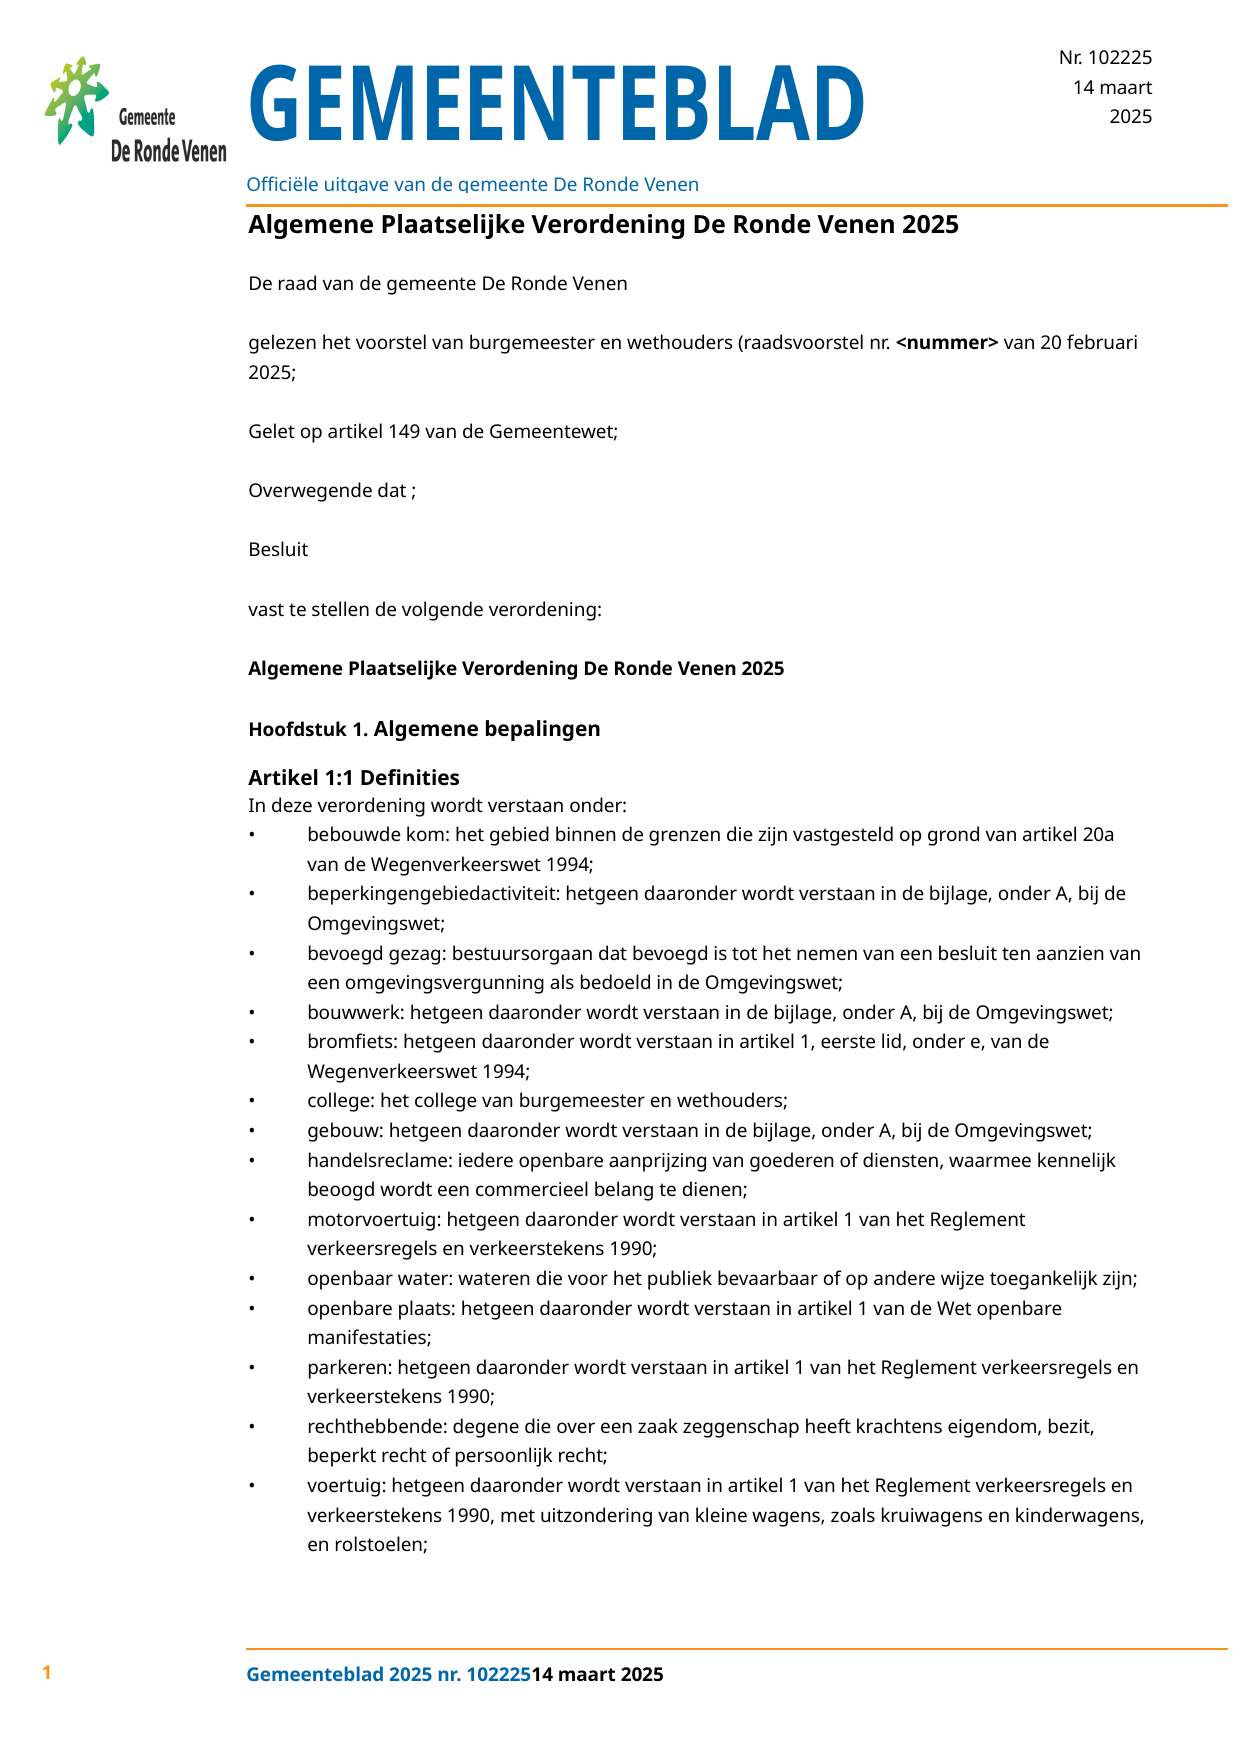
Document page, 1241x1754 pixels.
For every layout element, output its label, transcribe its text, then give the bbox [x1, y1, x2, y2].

picture [41, 47, 231, 172]
list rechthebbende: degene die over een zaak zeggenschap heeft krachtens eigendom, bezit, beperkt recht of persoonlijk recht; [248, 1413, 1152, 1468]
list bouwwerk: hetgeen daaronder wordt verstaan in de bijlage, onder A, bij de Omgevingswet; [248, 999, 1152, 1024]
list college: het college van burgemeester en wethouders; [248, 1088, 1152, 1113]
list bromfiets: hetgeen daaronder wordt verstaan in artikel 1, eerste lid, onder e, van de Wegenverkeerswet 1994; [248, 1028, 1152, 1084]
text vast te stellen de volgende verordening: [248, 596, 1152, 621]
text In deze verordening wordt verstaan onder: [248, 792, 1152, 817]
text De raad van de gemeente De Ronde Venen [248, 270, 1152, 296]
list voertuig: hetgeen daaronder wordt verstaan in artikel 1 van het Reglement verkeersregels en verkeerstekens 1990, met uitzondering van kleine wagens, zoals kruiwagens en kinderwagens, en rolstoelen; [248, 1472, 1152, 1557]
list openbare plaats: hetgeen daaronder wordt verstaan in artikel 1 van de Wet openbare manifestaties; [248, 1295, 1152, 1350]
text Gelet op artikel 149 van de Gemeentewet; [248, 418, 1152, 444]
list handelsreclame: iedere openbare aanprijzing van goederen of diensten, waarmee kennelijk beoogd wordt een commercieel belang te dienen; [248, 1147, 1152, 1202]
text gelezen het voorstel van burgemeester en wethouders (raadsvoorstel nr. <nummer> van 20 februari 2025; [248, 329, 1152, 385]
list beperkingengebiedactiviteit: hetgeen daaronder wordt verstaan in de bijlage, onder A, bij de Omgevingswet; [248, 881, 1152, 936]
list parkeren: hetgeen daaronder wordt verstaan in artikel 1 van het Reglement verkeersregels en verkeerstekens 1990; [248, 1354, 1152, 1409]
list bevoegd gezag: bestuursorgaan dat bevoegd is tot het nemen van een besluit ten aanzien van een omgevingsvergunning als bedoeld in de Omgevingswet; [248, 940, 1152, 995]
text Overwegende dat ; [248, 477, 1152, 503]
list bebouwde kom: het gebied binnen de grenzen die zijn vastgesteld op grond van artikel 20a van de Wegenverkeerswet 1994; [248, 821, 1152, 877]
text Algemene Plaatselijke Verordening De Ronde Venen 2025 [248, 207, 1152, 241]
text Besluit [248, 537, 1152, 562]
text Artikel 1:1 Definities [248, 763, 1152, 792]
text Algemene Plaatselijke Verordening De Ronde Venen 2025 [248, 655, 1152, 681]
list openbaar water: wateren die voor het publiek bevaarbaar of op andere wijze toegankelijk zijn; [248, 1265, 1152, 1291]
list gebouw: hetgeen daaronder wordt verstaan in de bijlage, onder A, bij de Omgevingswet; [248, 1117, 1152, 1143]
text Hoofdstuk 1. Algemene bepalingen [248, 714, 1152, 742]
list motorvoertuig: hetgeen daaronder wordt verstaan in artikel 1 van het Reglement verkeersregels en verkeerstekens 1990; [248, 1206, 1152, 1261]
